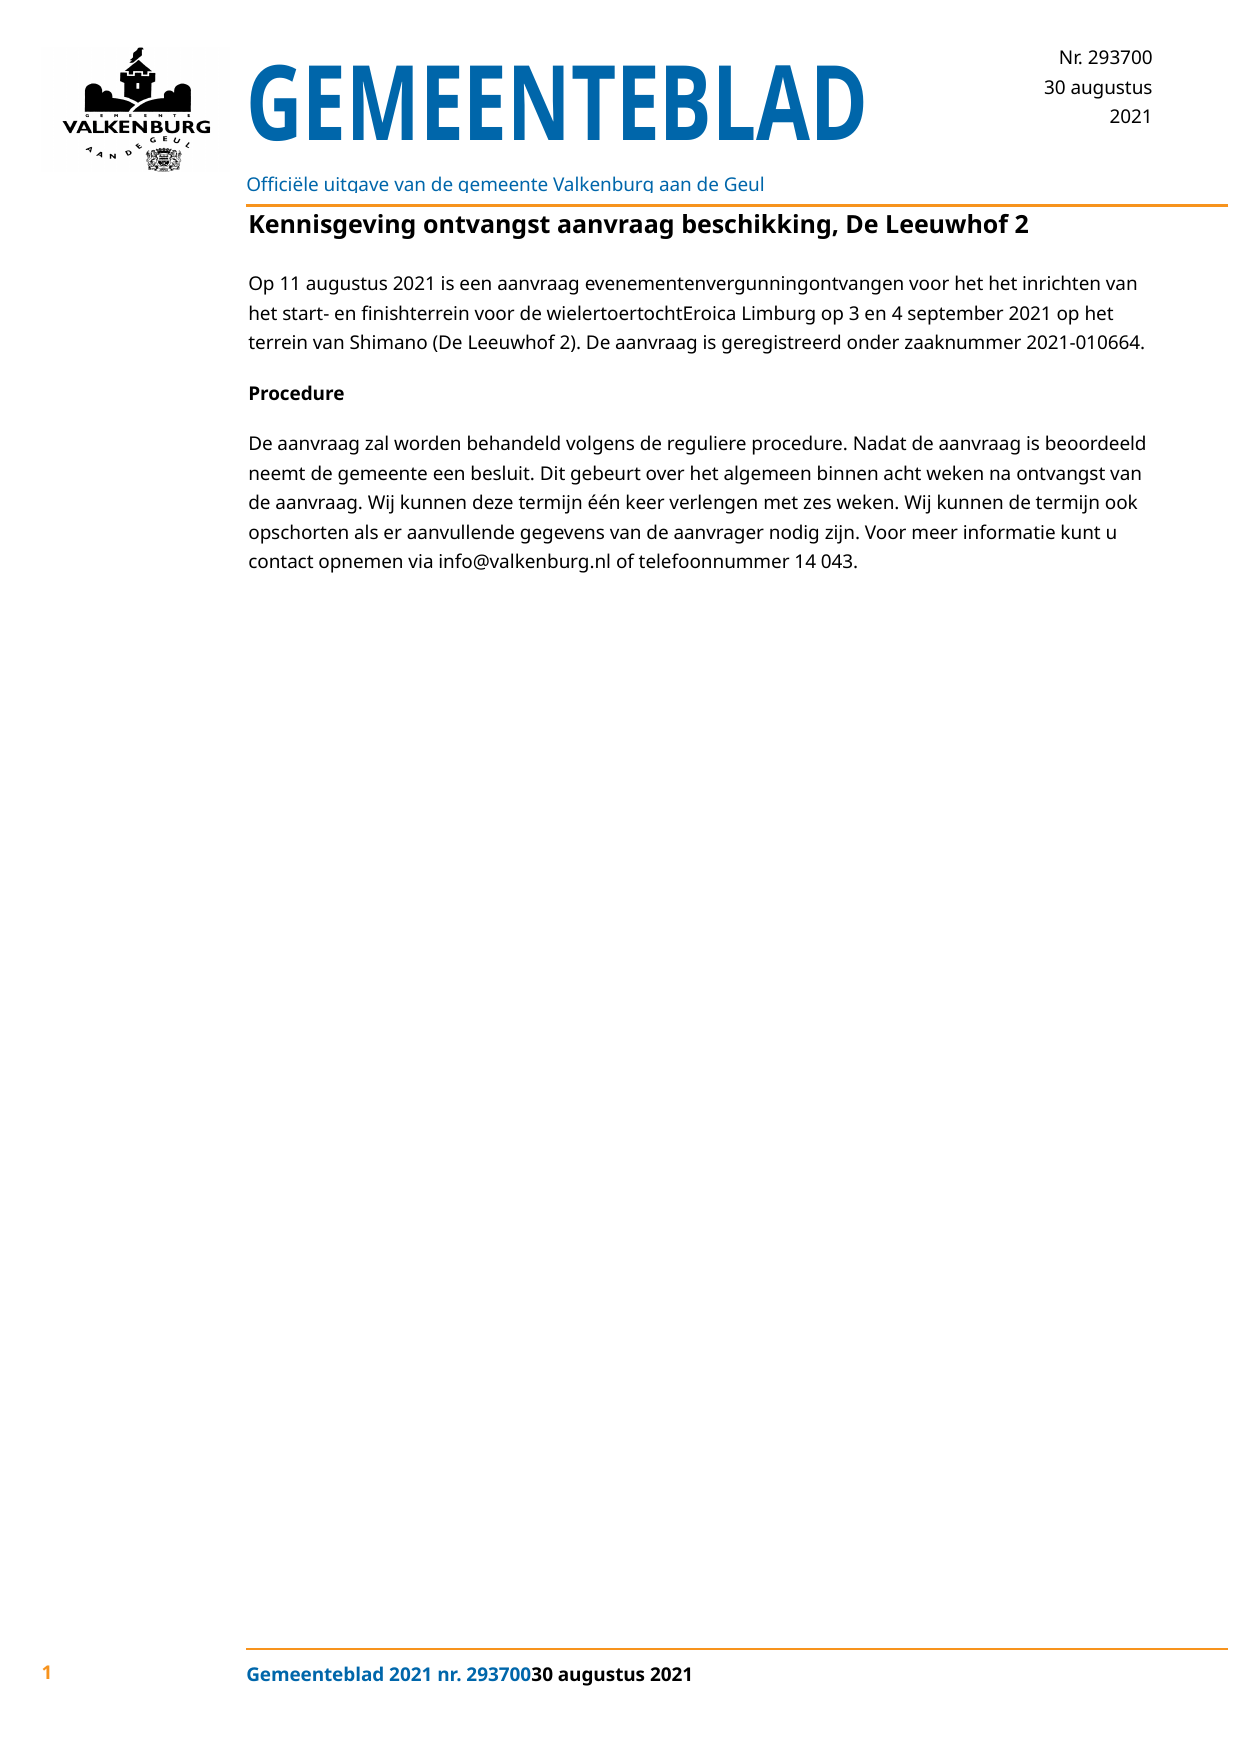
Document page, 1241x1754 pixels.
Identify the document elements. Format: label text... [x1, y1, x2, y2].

text Kennisgeving ontvangst aanvraag beschikking, De Leeuwhof 2 [248, 207, 1152, 241]
text Op 11 augustus 2021 is een aanvraag evenementenvergunningontvangen voor het het inrichten van het start- en finishterrein voor de wielertoertochtEroica Limburg op 3 en 4 september 2021 op het terrein van Shimano (De Leeuwhof 2). De aanvraag is geregistreerd onder zaaknummer 2021-010664. [248, 270, 1152, 355]
text De aanvraag zal worden behandeld volgens de reguliere procedure. Nadat de aanvraag is beoordeeld neemt de gemeente een besluit. Dit gebeurt over het algemeen binnen acht weken na ontvangst van de aanvraag. Wij kunnen deze termijn één keer verlengen met zes weken. Wij kunnen de termijn ook opschorten als er aanvullende gegevens van de aanvrager nodig zijn. Voor meer informatie kunt u contact opnemen via info@valkenburg.nl of telefoonnummer 14 043. [248, 430, 1152, 574]
text Procedure [248, 380, 1152, 406]
picture [41, 47, 231, 172]
